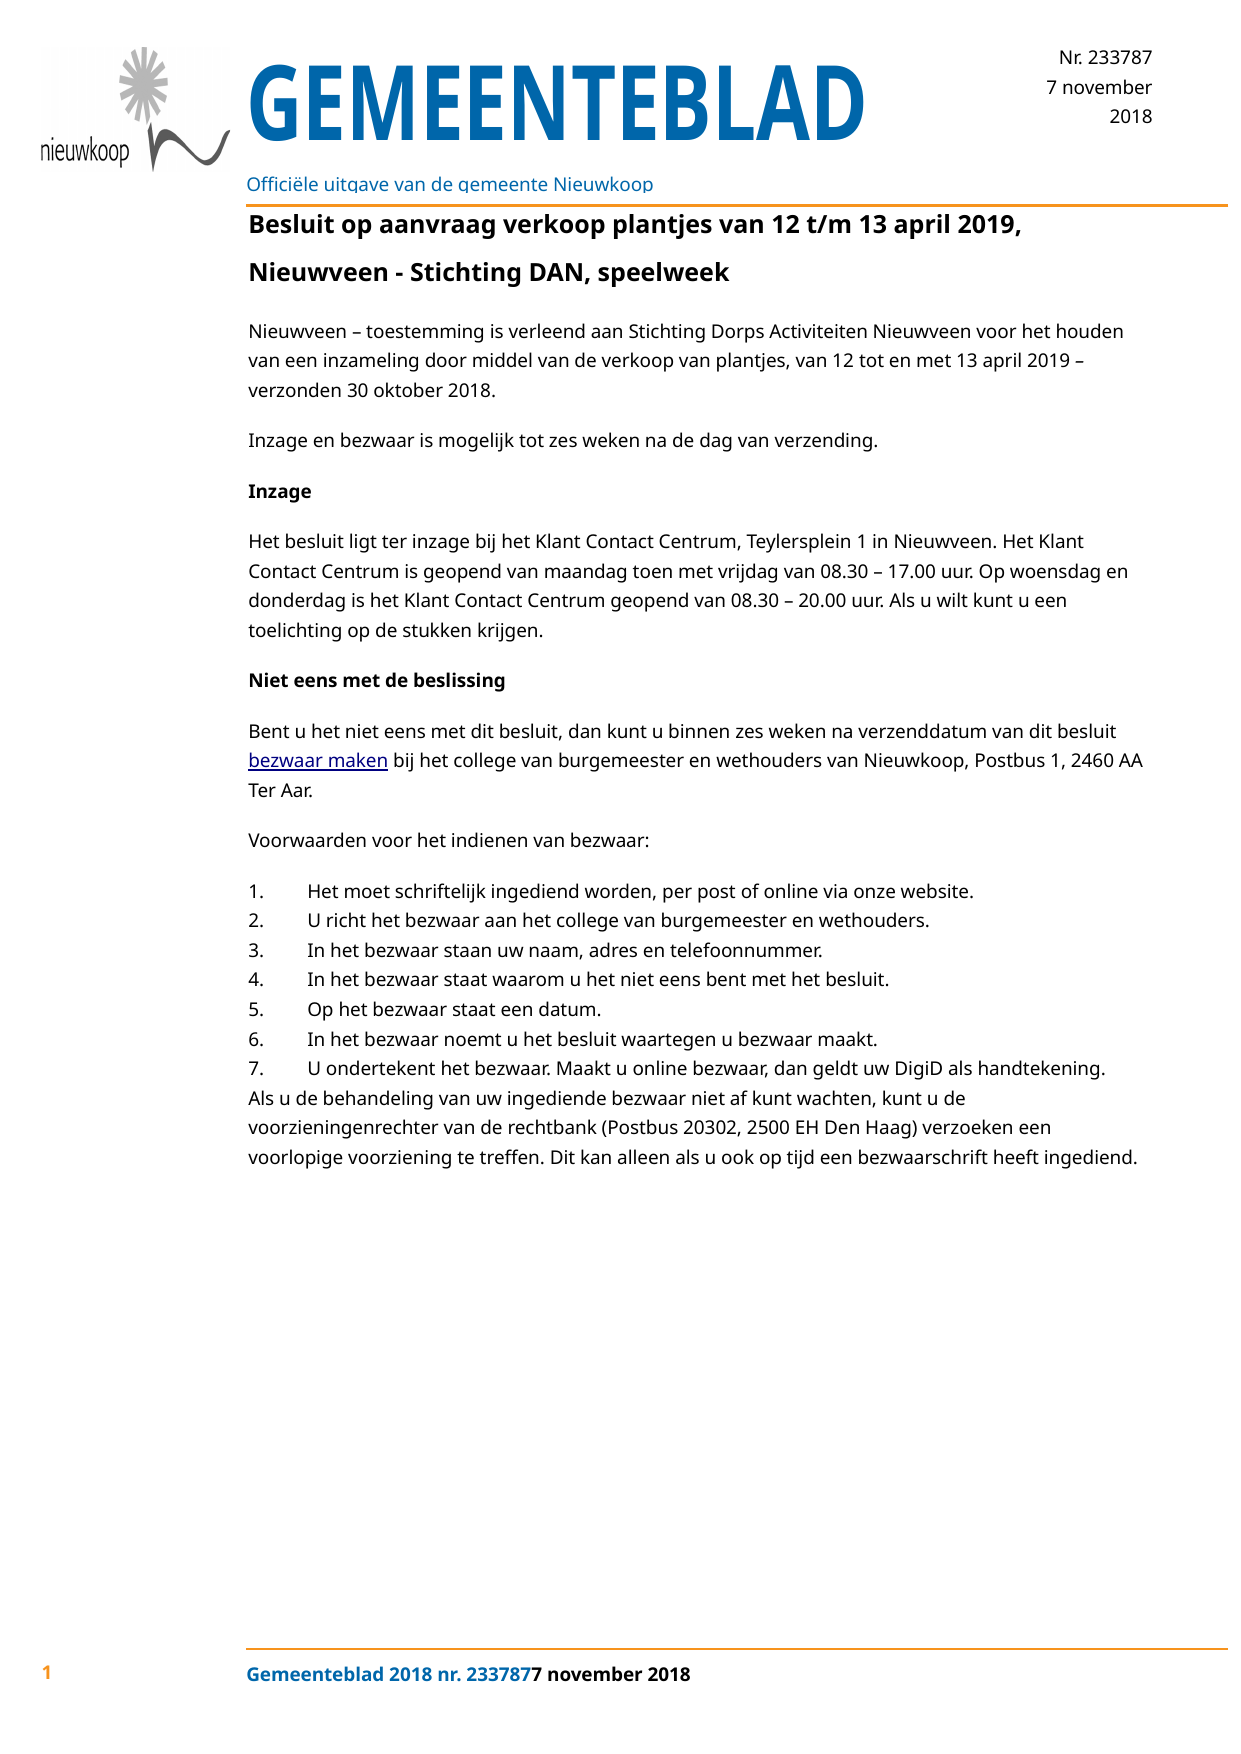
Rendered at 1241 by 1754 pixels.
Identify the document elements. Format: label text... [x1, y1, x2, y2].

list U richt het bezwaar aan het college van burgemeester en wethouders. [248, 907, 1152, 933]
text Inzage en bezwaar is mogelijk tot zes weken na de dag van verzending. [248, 427, 1152, 453]
text Bent u het niet eens met dit besluit, dan kunt u binnen zes weken na verzenddatum van dit besluit bezwaar maken bij het college van burgemeester en wethouders van Nieuwkoop, Postbus 1, 2460 AA Ter Aar. [248, 718, 1152, 803]
text Het besluit ligt ter inzage bij het Klant Contact Centrum, Teylersplein 1 in Nieuwveen. Het Klant Contact Centrum is geopend van maandag toen met vrijdag van 08.30 – 17.00 uur. Op woensdag en donderdag is het Klant Contact Centrum geopend van 08.30 – 20.00 uur. Als u wilt kunt u een toelichting op de stukken krijgen. [248, 528, 1152, 643]
picture [41, 47, 231, 172]
list Het moet schriftelijk ingediend worden, per post of online via onze website. [248, 878, 1152, 904]
list In het bezwaar staan uw naam, adres en telefoonnummer. [248, 937, 1152, 963]
text Besluit op aanvraag verkoop plantjes van 12 t/m 13 april 2019, Nieuwveen - Stichting DAN, speelweek [248, 207, 1152, 288]
text Voorwaarden voor het indienen van bezwaar: [248, 827, 1152, 853]
list In het bezwaar noemt u het besluit waartegen u bezwaar maakt. [248, 1026, 1152, 1052]
list Op het bezwaar staat een datum. [248, 996, 1152, 1022]
text Nieuwveen – toestemming is verleend aan Stichting Dorps Activiteiten Nieuwveen voor het houden van een inzameling door middel van de verkoop van plantjes, van 12 tot en met 13 april 2019 – verzonden 30 oktober 2018. [248, 318, 1152, 403]
list U ondertekent het bezwaar. Maakt u online bezwaar, dan geldt uw DigiD als handtekening. [248, 1055, 1152, 1081]
text Inzage [248, 478, 1152, 504]
text Als u de behandeling van uw ingediende bezwaar niet af kunt wachten, kunt u de voorzieningenrechter van de rechtbank (Postbus 20302, 2500 EH Den Haag) verzoeken een voorlopige voorziening te treffen. Dit kan alleen als u ook op tijd een bezwaarschrift heeft ingediend. [248, 1085, 1152, 1170]
list In het bezwaar staat waarom u het niet eens bent met het besluit. [248, 967, 1152, 992]
text Niet eens met de beslissing [248, 667, 1152, 693]
